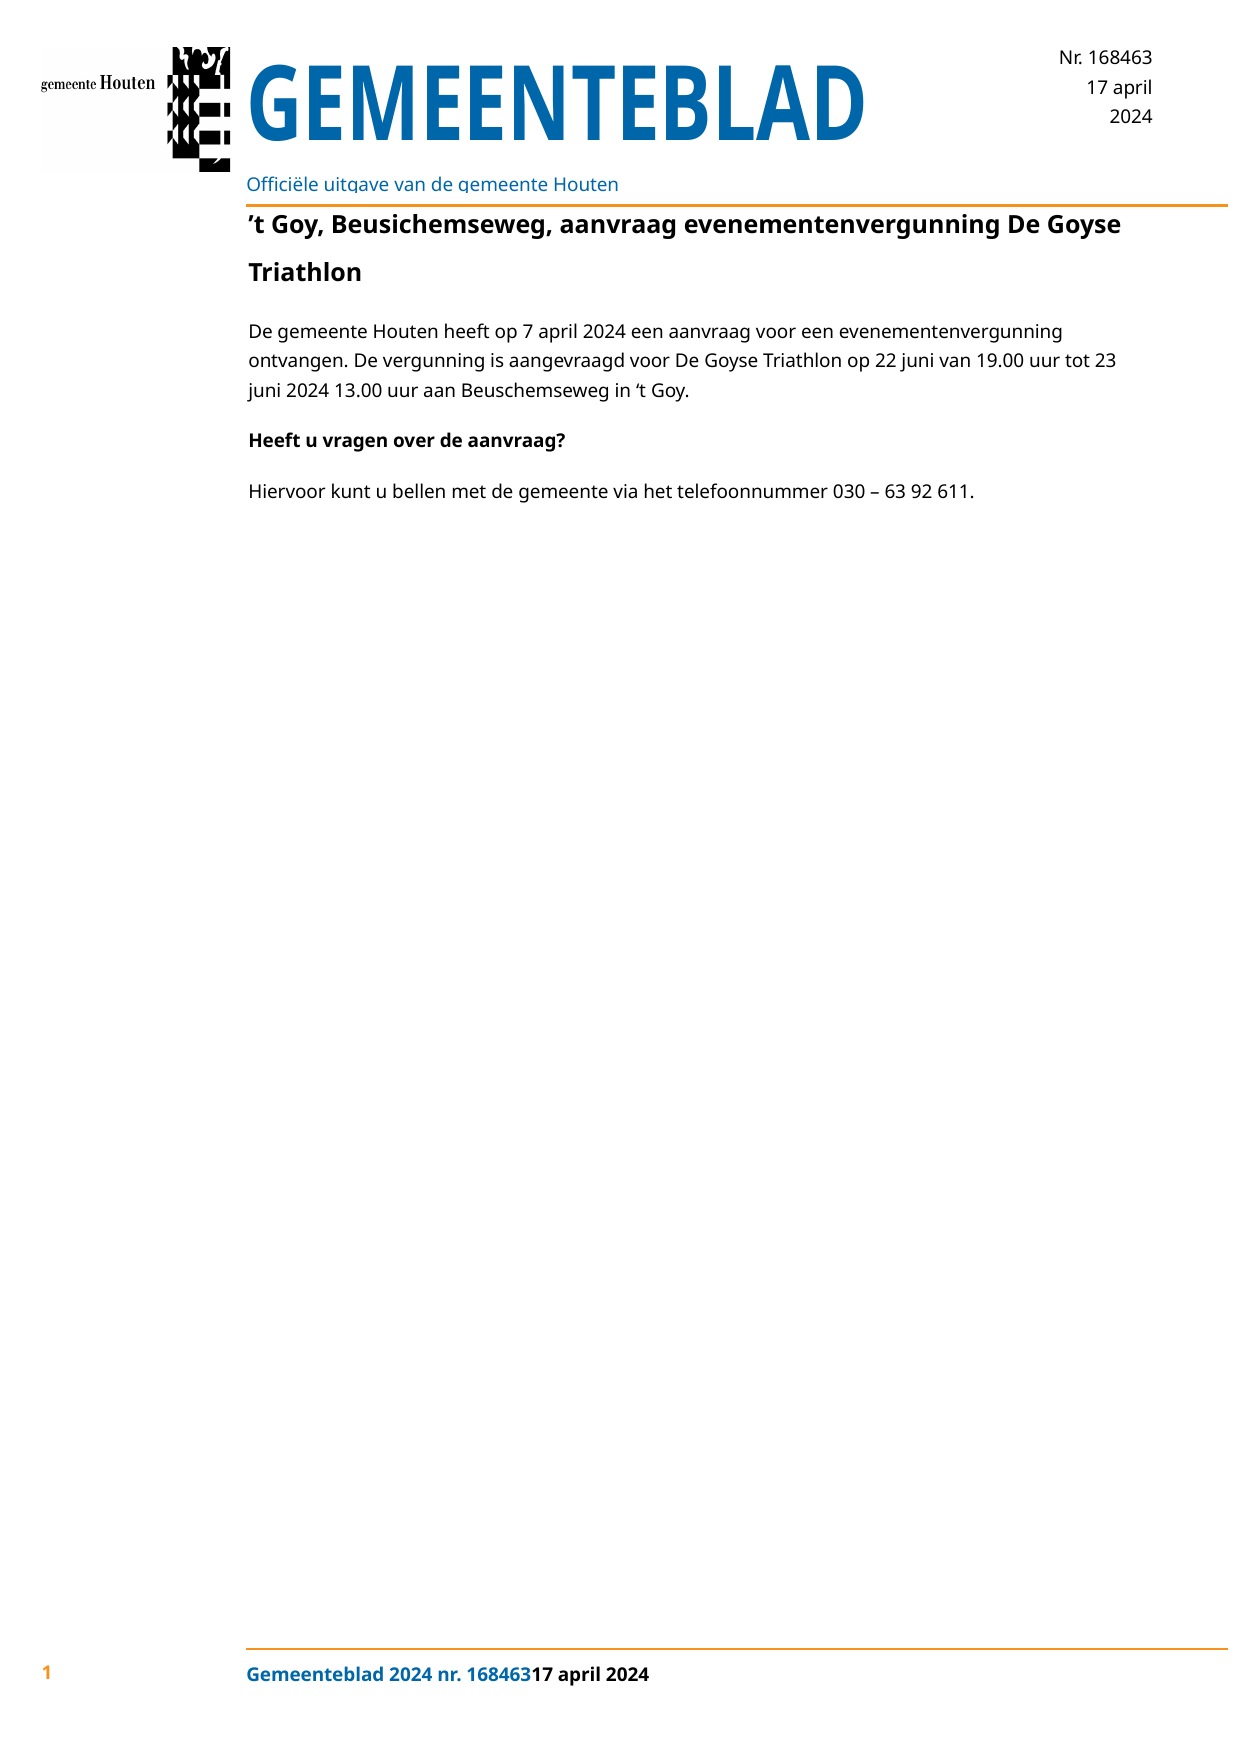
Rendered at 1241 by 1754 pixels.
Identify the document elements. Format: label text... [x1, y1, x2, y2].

text Heeft u vragen over de aanvraag? [248, 427, 1152, 453]
text De gemeente Houten heeft op 7 april 2024 een aanvraag voor een evenementenvergunning ontvangen. De vergunning is aangevraagd voor De Goyse Triathlon op 22 juni van 19.00 uur tot 23 juni 2024 13.00 uur aan Beuschemseweg in ‘t Goy. [248, 318, 1152, 403]
text Hiervoor kunt u bellen met de gemeente via het telefoonnummer 030 – 63 92 611. [248, 478, 1152, 504]
text ’t Goy, Beusichemseweg, aanvraag evenementenvergunning De Goyse Triathlon [248, 207, 1152, 288]
picture [41, 47, 231, 172]
